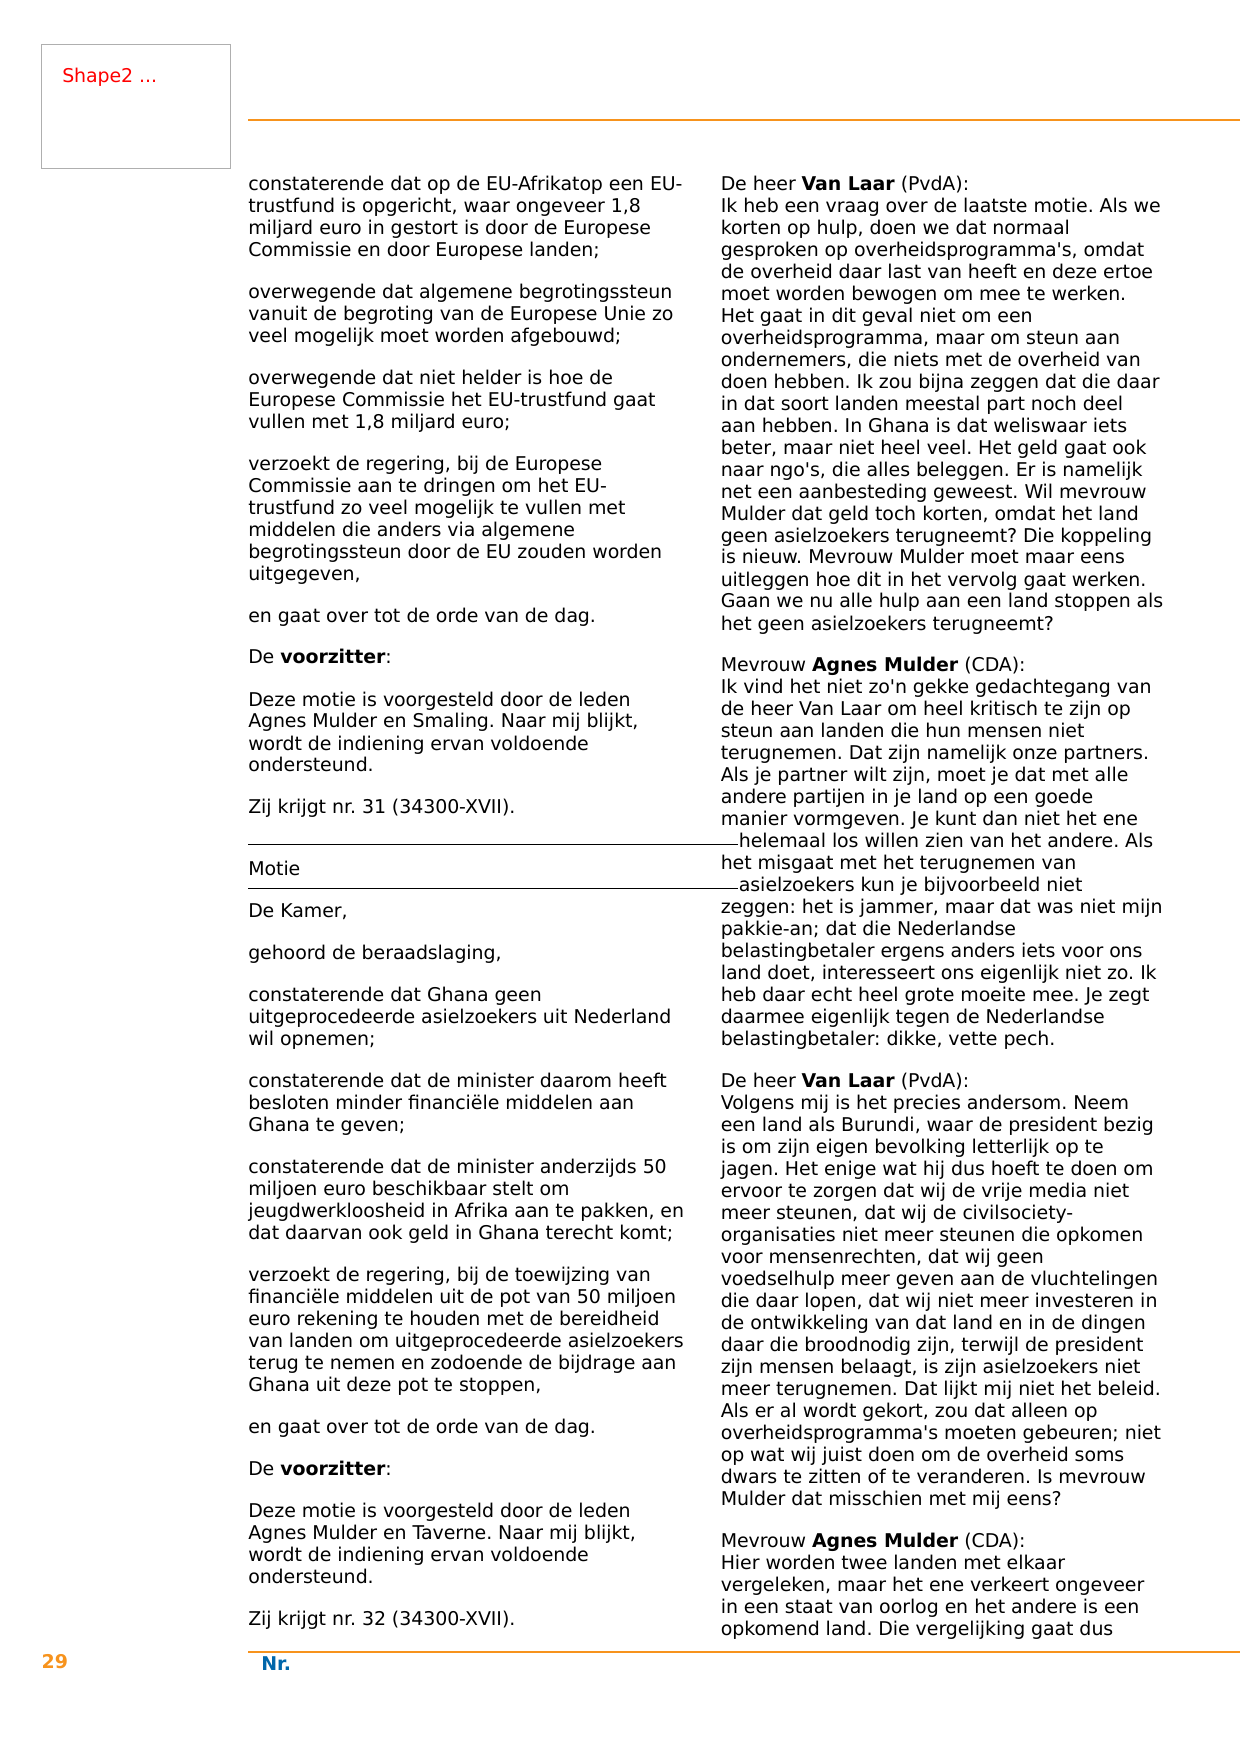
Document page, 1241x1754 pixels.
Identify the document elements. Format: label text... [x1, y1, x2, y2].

text De heer Van Laar (PvdA): [721, 1070, 1163, 1092]
text constaterende dat Ghana geen uitgeprocedeerde asielzoekers uit Nederland wil opnemen; [248, 984, 691, 1050]
text Zij krijgt nr. 32 (34300-XVII). [248, 1608, 691, 1630]
text Mevrouw Agnes Mulder (CDA): [721, 654, 1163, 676]
text De Kamer, [248, 900, 691, 922]
text verzoekt de regering, bij de toewijzing van financiële middelen uit de pot van 50 miljoen euro rekening te houden met de bereidheid van landen om uitgeprocedeerde asielzoekers terug te nemen en zodoende de bijdrage aan Ghana uit deze pot te stoppen, [248, 1264, 691, 1396]
text De heer Van Laar (PvdA): [721, 173, 1163, 195]
text Deze motie is voorgesteld door de leden Agnes Mulder en Smaling. Naar mij blijkt, wordt de indiening ervan voldoende ondersteund. [248, 688, 691, 776]
text en gaat over tot de orde van de dag. [248, 1416, 691, 1438]
text Hier worden twee landen met elkaar vergeleken, maar het ene verkeert ongeveer in een staat van oorlog en het andere is een opkomend land. Die vergelijking gaat dus [721, 1552, 1163, 1639]
text en gaat over tot de orde van de dag. [248, 604, 691, 626]
text Ik heb een vraag over de laatste motie. Als we korten op hulp, doen we dat normaal gesproken op overheidsprogramma's, omdat de overheid daar last van heeft en deze ertoe moet worden bewogen om mee te werken. Het gaat in dit geval niet om een overheidsprogramma, maar om steun aan ondernemers, die niets met de overheid van doen hebben. Ik zou bijna zeggen dat die daar in dat soort landen meestal part noch deel aan hebben. In Ghana is dat weliswaar iets beter, maar niet heel veel. Het geld gaat ook naar ngo's, die alles beleggen. Er is namelijk net een aanbesteding geweest. Wil mevrouw Mulder dat geld toch korten, omdat het land geen asielzoekers terugneemt? Die koppeling is nieuw. Mevrouw Mulder moet maar eens uitleggen hoe dit in het vervolg gaat werken. Gaan we nu alle hulp aan een land stoppen als het geen asielzoekers terugneemt? [721, 195, 1163, 634]
text constaterende dat de minister daarom heeft besloten minder financiële middelen aan Ghana te geven; [248, 1070, 691, 1136]
text overwegende dat algemene begrotingssteun vanuit de begroting van de Europese Unie zo veel mogelijk moet worden afgebouwd; [248, 281, 691, 347]
text Zij krijgt nr. 31 (34300-XVII). [248, 796, 691, 818]
text overwegende dat niet helder is hoe de Europese Commissie het EU-trustfund gaat vullen met 1,8 miljard euro; [248, 367, 691, 433]
text constaterende dat op de EU-Afrikatop een EU-trustfund is opgericht, waar ongeveer 1,8 miljard euro in gestort is door de Europese Commissie en door Europese landen; [248, 173, 691, 261]
text verzoekt de regering, bij de Europese Commissie aan te dringen om het EU-trustfund zo veel mogelijk te vullen met middelen die anders via algemene begrotingssteun door de EU zouden worden uitgegeven, [248, 453, 691, 584]
text Ik vind het niet zo'n gekke gedachtegang van de heer Van Laar om heel kritisch te zijn op steun aan landen die hun mensen niet terugnemen. Dat zijn namelijk onze partners. Als je partner wilt zijn, moet je dat met alle andere partijen in je land op een goede manier vormgeven. Je kunt dan niet het ene helemaal los willen zien van het andere. Als het misgaat met het terugnemen van asielzoekers kun je bijvoorbeeld niet zeggen: het is jammer, maar dat was niet mijn pakkie-an; dat die Nederlandse belastingbetaler ergens anders iets voor ons land doet, interesseert ons eigenlijk niet zo. Ik heb daar echt heel grote moeite mee. Je zegt daarmee eigenlijk tegen de Nederlandse belastingbetaler: dikke, vette pech. [721, 676, 1163, 1050]
text Volgens mij is het precies andersom. Neem een land als Burundi, waar de president bezig is om zijn eigen bevolking letterlijk op te jagen. Het enige wat hij dus hoeft te doen om ervoor te zorgen dat wij de vrije media niet meer steunen, dat wij de civilsociety-organisaties niet meer steunen die opkomen voor mensenrechten, dat wij geen voedselhulp meer geven aan de vluchtelingen die daar lopen, dat wij niet meer investeren in de ontwikkeling van dat land en in de dingen daar die broodnodig zijn, terwijl de president zijn mensen belaagt, is zijn asielzoekers niet meer terugnemen. Dat lijkt mij niet het beleid. Als er al wordt gekort, zou dat alleen op overheidsprogramma's moeten gebeuren; niet op wat wij juist doen om de overheid soms dwars te zitten of te veranderen. Is mevrouw Mulder dat misschien met mij eens? [721, 1092, 1163, 1509]
text De voorzitter: [248, 646, 691, 668]
text Deze motie is voorgesteld door de leden Agnes Mulder en Taverne. Naar mij blijkt, wordt de indiening ervan voldoende ondersteund. [248, 1500, 691, 1588]
text Motie [248, 858, 691, 880]
text gehoord de beraadslaging, [248, 942, 691, 964]
text Mevrouw Agnes Mulder (CDA): [721, 1529, 1163, 1552]
text De voorzitter: [248, 1458, 691, 1480]
text constaterende dat de minister anderzijds 50 miljoen euro beschikbaar stelt om jeugdwerkloosheid in Afrika aan te pakken, en dat daarvan ook geld in Ghana terecht komt; [248, 1156, 691, 1244]
